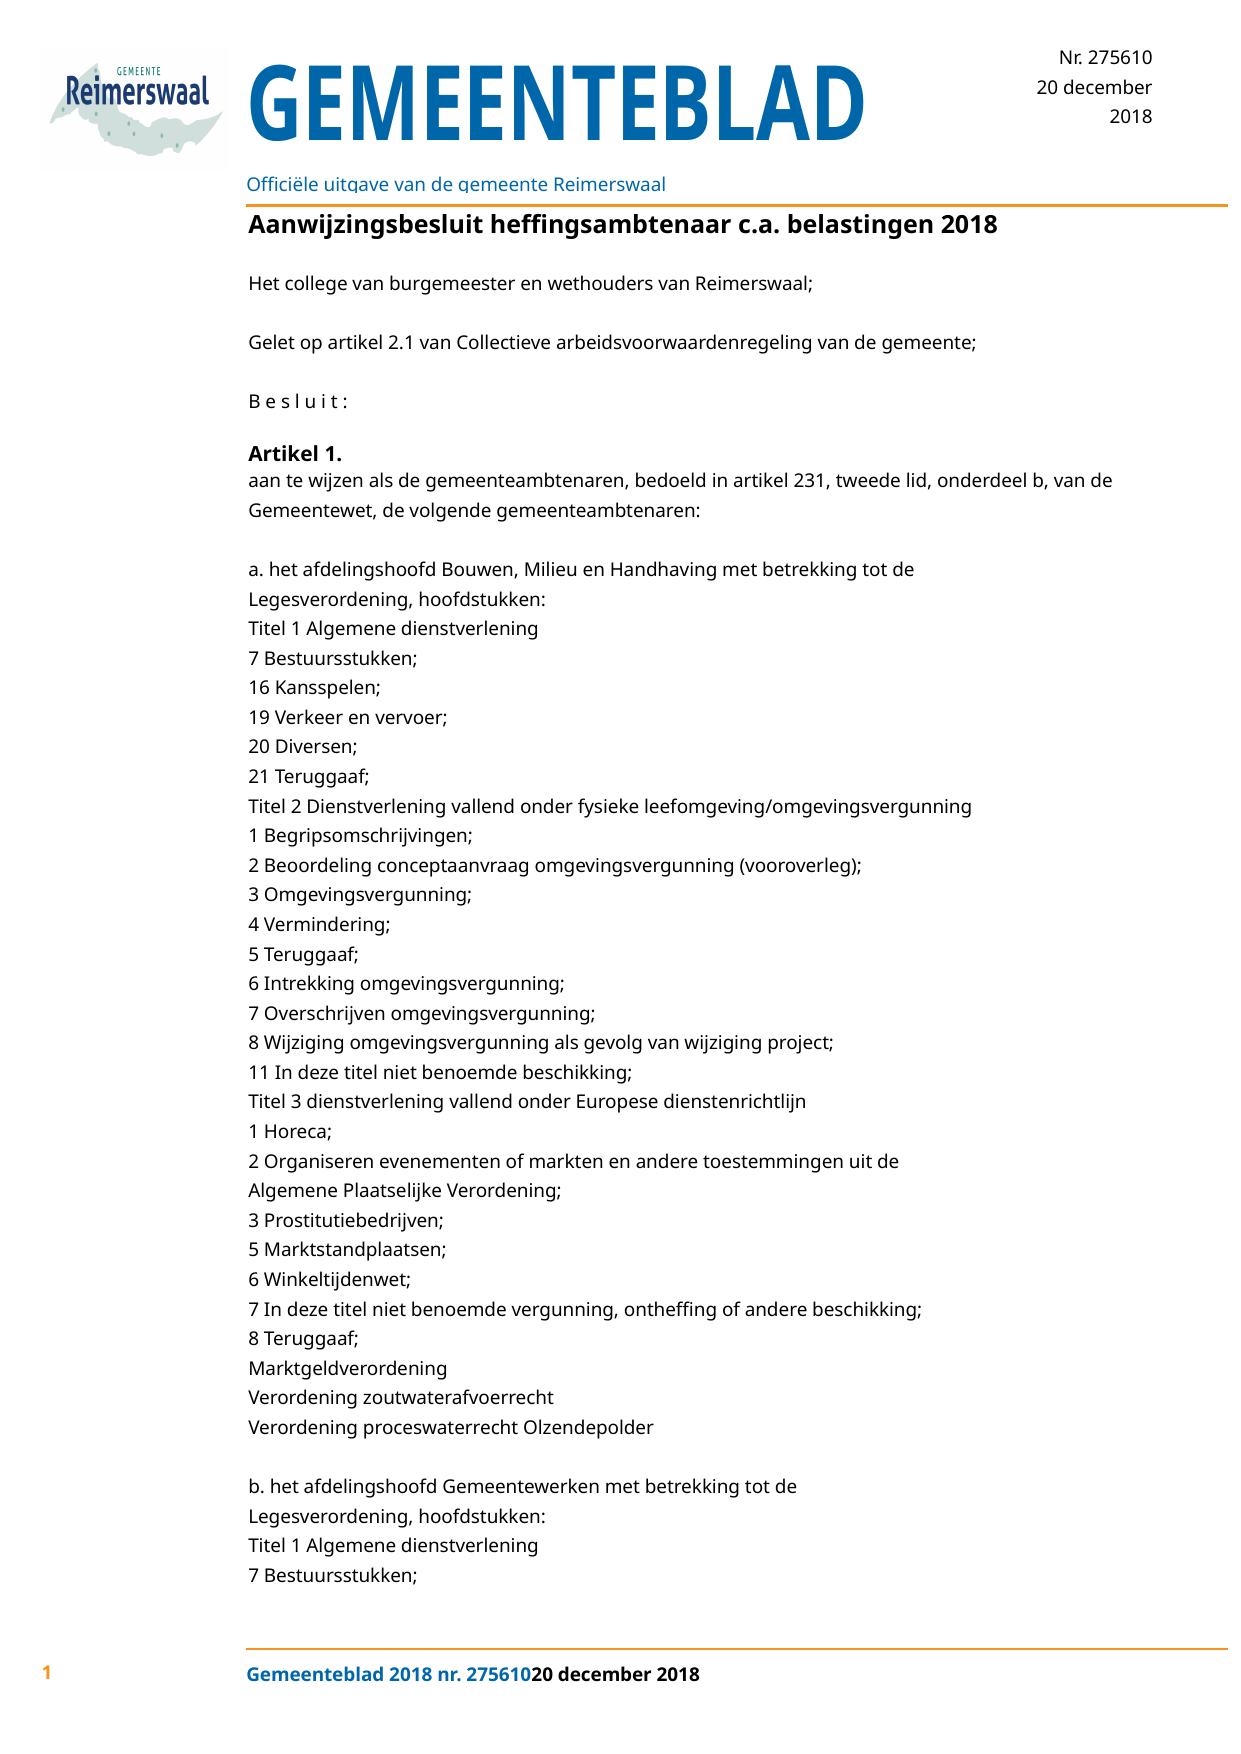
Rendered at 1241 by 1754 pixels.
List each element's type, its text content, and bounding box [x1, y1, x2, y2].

text 8 Wijziging omgevingsvergunning als gevolg van wijziging project; [248, 1029, 1152, 1055]
picture [41, 47, 231, 172]
text Verordening zoutwaterafvoerrecht [248, 1384, 1152, 1410]
text 7 Bestuursstukken; [248, 1562, 1152, 1588]
text 3 Prostitutiebedrijven; [248, 1207, 1152, 1233]
text 3 Omgevingsvergunning; [248, 882, 1152, 907]
text 2 Organiseren evenementen of markten en andere toestemmingen uit de [248, 1148, 1152, 1174]
text Legesverordening, hoofdstukken: [248, 586, 1152, 612]
text 1 Horeca; [248, 1118, 1152, 1144]
text 8 Teruggaaf; [248, 1325, 1152, 1351]
text a. het afdelingshoofd Bouwen, Milieu en Handhaving met betrekking tot de [248, 556, 1152, 582]
text Artikel 1. [248, 439, 1152, 467]
text Gelet op artikel 2.1 van Collectieve arbeidsvoorwaardenregeling van de gemeente; [248, 329, 1152, 355]
text Titel 3 dienstverlening vallend onder Europese dienstenrichtlijn [248, 1089, 1152, 1114]
text Marktgeldverordening [248, 1355, 1152, 1381]
text 1 Begripsomschrijvingen; [248, 822, 1152, 848]
text 20 Diversen; [248, 734, 1152, 759]
text 16 Kansspelen; [248, 674, 1152, 700]
text Het college van burgemeester en wethouders van Reimerswaal; [248, 270, 1152, 296]
text Aanwijzingsbesluit heffingsambtenaar c.a. belastingen 2018 [248, 207, 1152, 241]
text aan te wijzen als de gemeenteambtenaren, bedoeld in artikel 231, tweede lid, onderdeel b, van de Gemeentewet, de volgende gemeenteambtenaren: [248, 467, 1152, 523]
text 7 In deze titel niet benoemde vergunning, ontheffing of andere beschikking; [248, 1296, 1152, 1322]
text Legesverordening, hoofdstukken: [248, 1503, 1152, 1529]
text Titel 1 Algemene dienstverlening [248, 615, 1152, 641]
text 7 Bestuursstukken; [248, 645, 1152, 671]
text 6 Winkeltijdenwet; [248, 1266, 1152, 1292]
text B e s l u i t : [248, 389, 1152, 414]
text b. het afdelingshoofd Gemeentewerken met betrekking tot de [248, 1473, 1152, 1499]
text 4 Vermindering; [248, 911, 1152, 937]
text 6 Intrekking omgevingsvergunning; [248, 970, 1152, 996]
text Titel 2 Dienstverlening vallend onder fysieke leefomgeving/omgevingsvergunning [248, 793, 1152, 819]
text 21 Teruggaaf; [248, 763, 1152, 789]
text Algemene Plaatselijke Verordening; [248, 1177, 1152, 1203]
text 7 Overschrijven omgevingsvergunning; [248, 1000, 1152, 1026]
text 5 Marktstandplaatsen; [248, 1237, 1152, 1262]
text 2 Beoordeling conceptaanvraag omgevingsvergunning (vooroverleg); [248, 852, 1152, 878]
text Verordening proceswaterrecht Olzendepolder [248, 1414, 1152, 1440]
text 5 Teruggaaf; [248, 941, 1152, 967]
text 19 Verkeer en vervoer; [248, 704, 1152, 730]
text Titel 1 Algemene dienstverlening [248, 1532, 1152, 1558]
text 11 In deze titel niet benoemde beschikking; [248, 1059, 1152, 1085]
